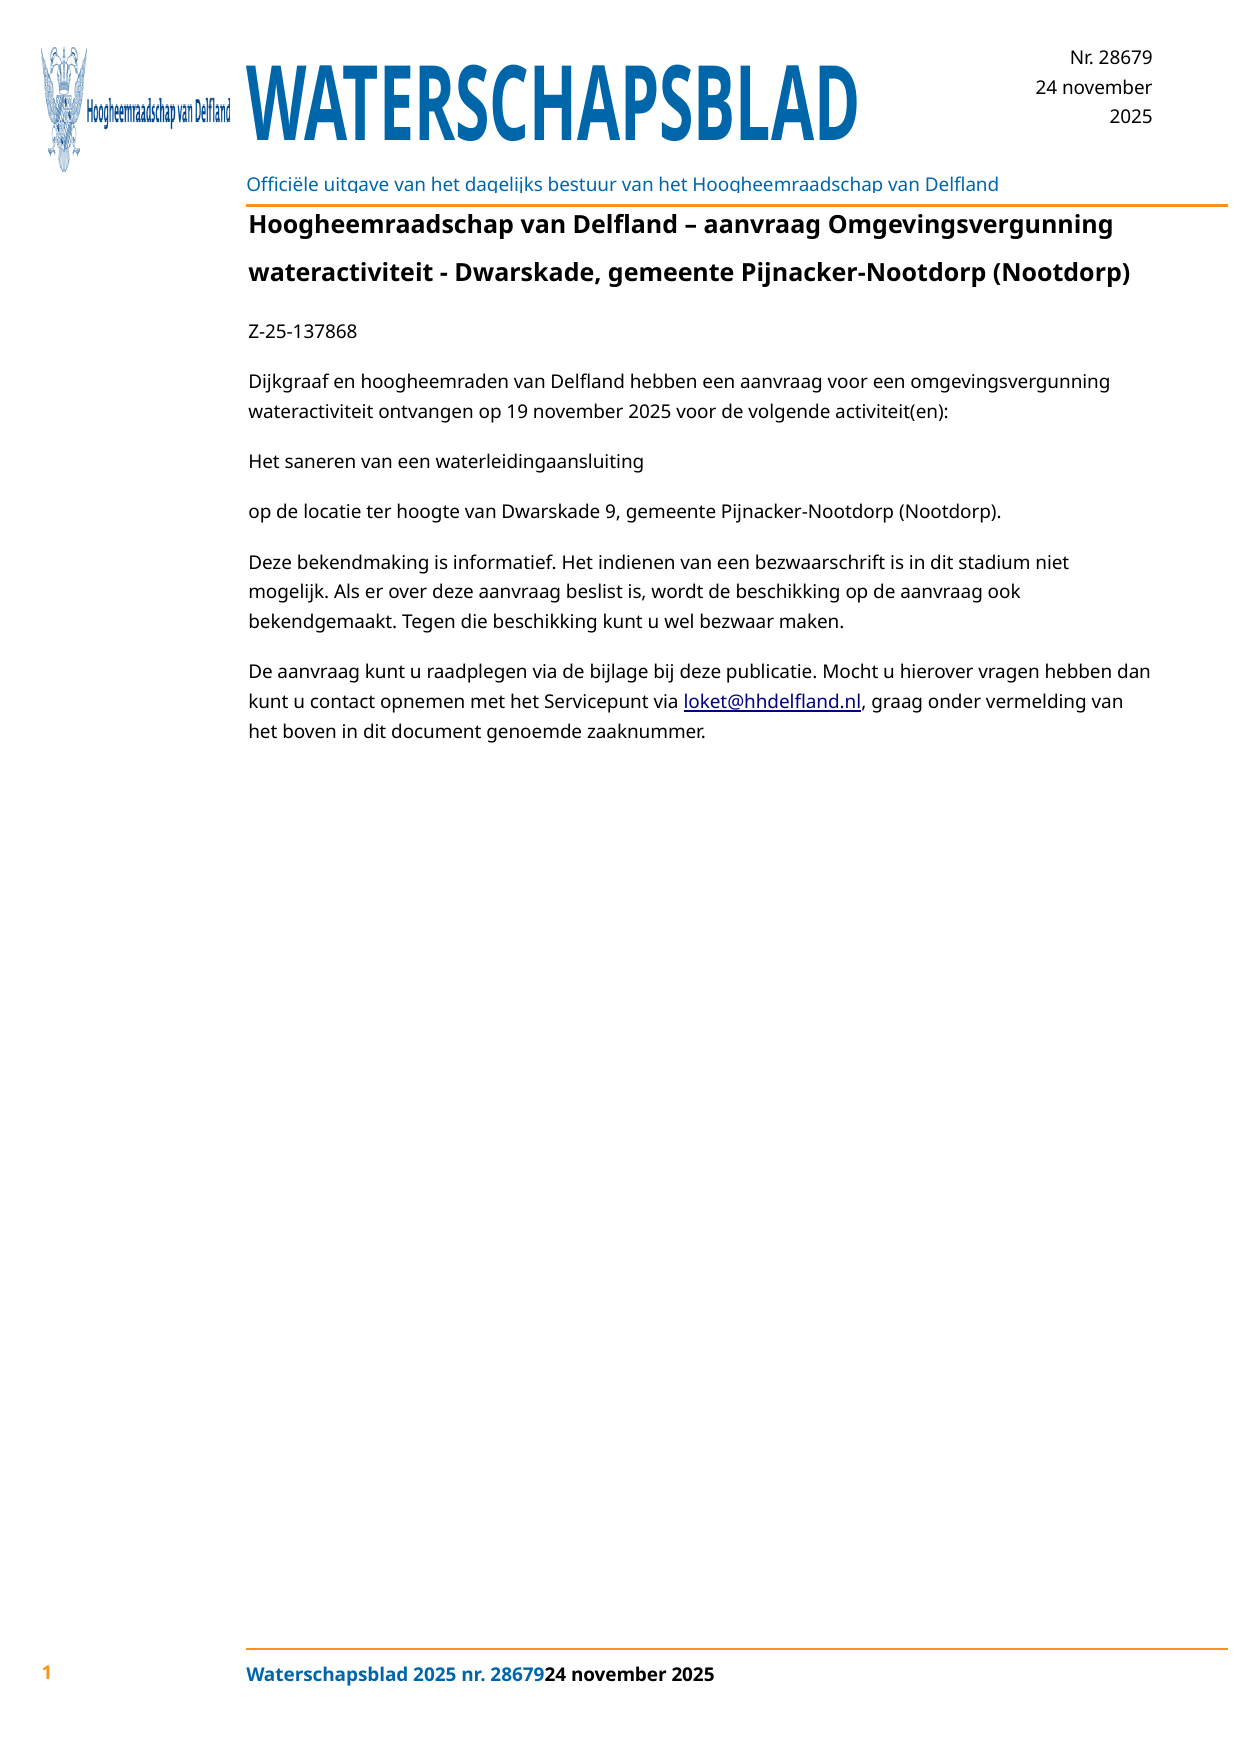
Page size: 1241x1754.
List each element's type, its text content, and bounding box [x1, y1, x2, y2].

text Deze bekendmaking is informatief. Het indienen van een bezwaarschrift is in dit stadium niet mogelijk. Als er over deze aanvraag beslist is, wordt de beschikking op de aanvraag ook bekendgemaakt. Tegen die beschikking kunt u wel bezwaar maken. [248, 549, 1152, 634]
text Dijkgraaf en hoogheemraden van Delfland hebben een aanvraag voor een omgevingsvergunning wateractiviteit ontvangen op 19 november 2025 voor de volgende activiteit(en): [248, 368, 1152, 424]
picture [41, 47, 231, 172]
text Het saneren van een waterleidingaansluiting [248, 448, 1152, 474]
text Z-25-137868 [248, 318, 1152, 344]
text op de locatie ter hoogte van Dwarskade 9, gemeente Pijnacker-Nootdorp (Nootdorp). [248, 499, 1152, 524]
text De aanvraag kunt u raadplegen via de bijlage bij deze publicatie. Mocht u hierover vragen hebben dan kunt u contact opnemen met het Servicepunt via loket@hhdelfland.nl, graag onder vermelding van het boven in dit document genoemde zaaknummer. [248, 659, 1152, 744]
text Hoogheemraadschap van Delfland – aanvraag Omgevingsvergunning wateractiviteit - Dwarskade, gemeente Pijnacker-Nootdorp (Nootdorp) [248, 207, 1152, 288]
